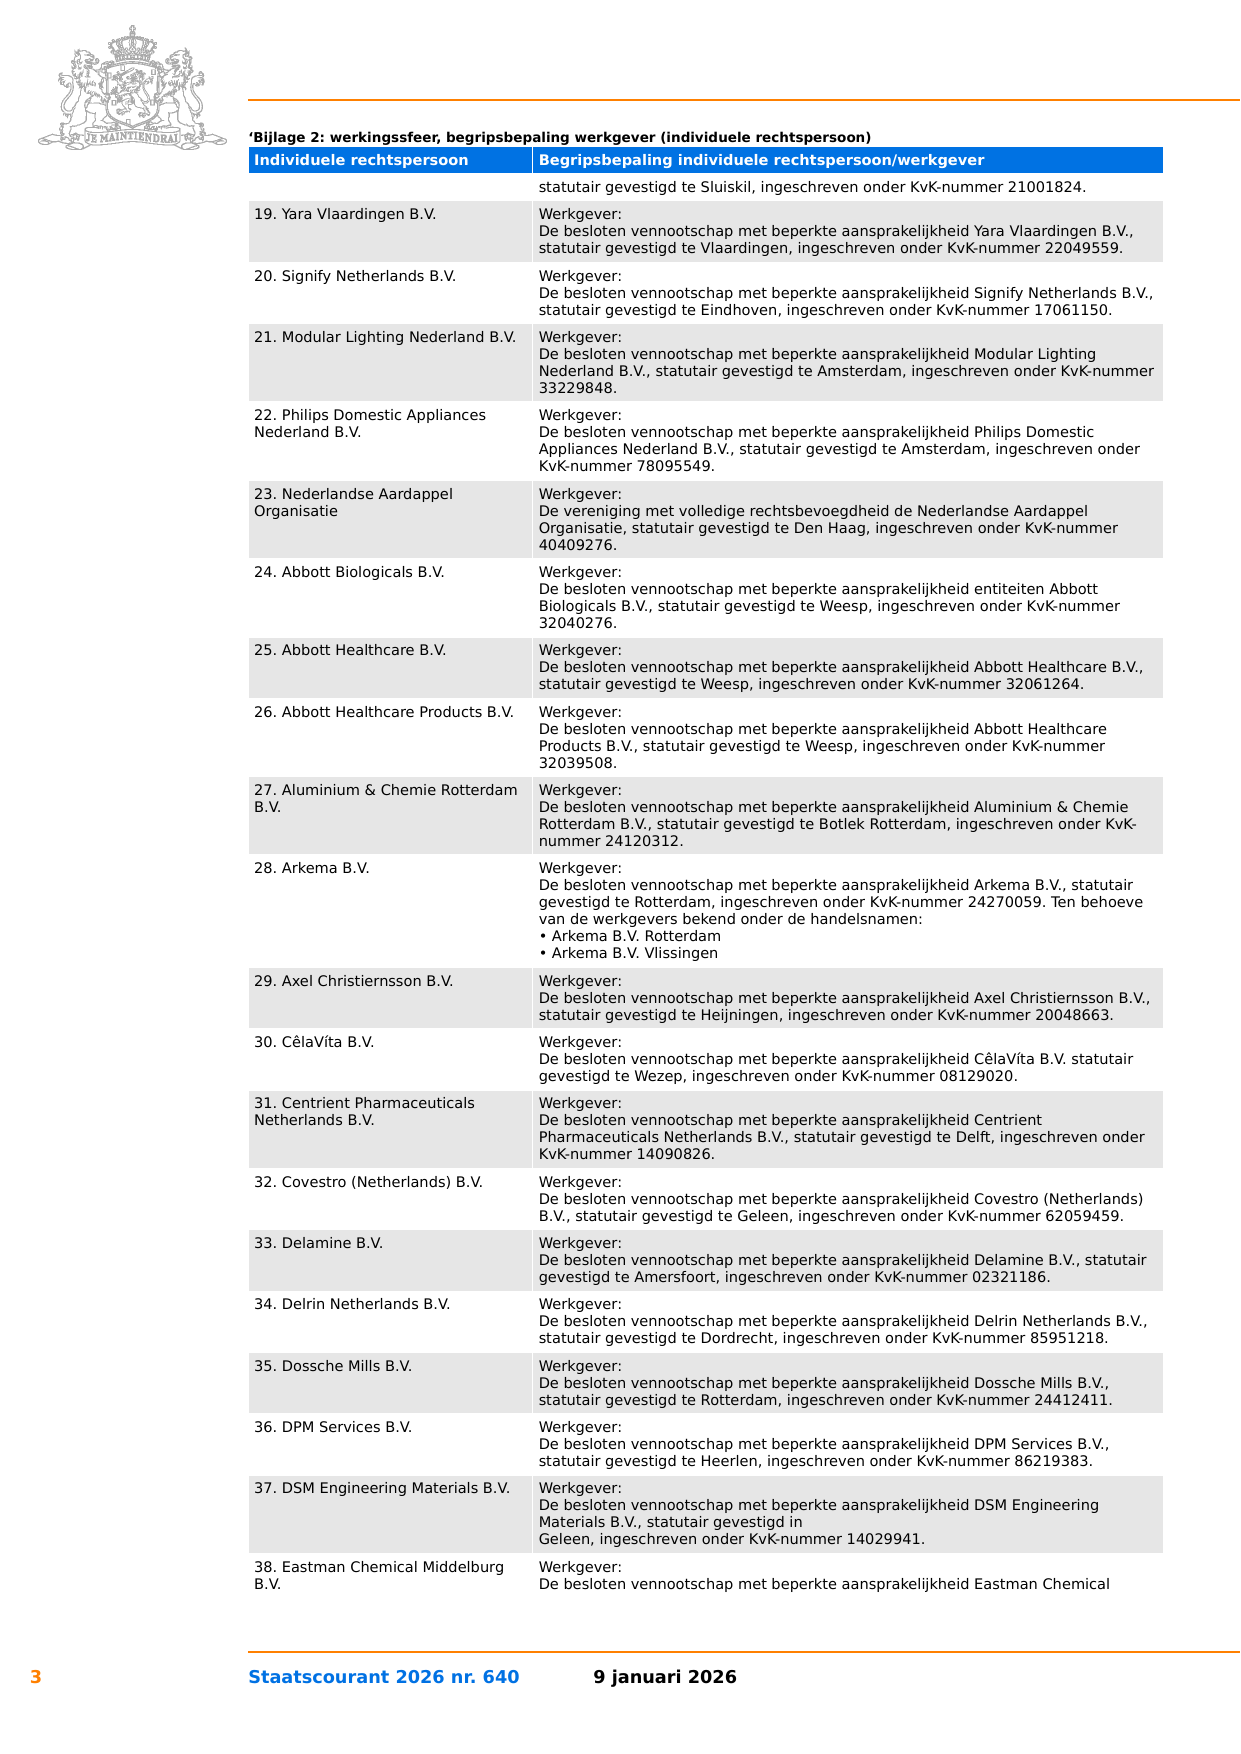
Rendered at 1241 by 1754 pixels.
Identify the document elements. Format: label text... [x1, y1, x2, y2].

table_cell Werkgever: De besloten vennootschap met beperkte aansprakelijkheid Yara Vlaardingen B.V., statutair gevestigd te Vlaardingen, ingeschreven onder KvK-nummer 22049559. [533, 201, 1163, 262]
table_cell 20. Signify Netherlands B.V. [249, 263, 532, 323]
table_cell Werkgever: De besloten vennootschap met beperkte aansprakelijkheid Abbott Healthcare Products B.V., statutair gevestigd te Weesp, ingeschreven onder KvK-nummer 32039508. [533, 699, 1163, 776]
table_cell 34. Delrin Netherlands B.V. [249, 1292, 532, 1352]
table_cell Werkgever: De besloten vennootschap met beperkte aansprakelijkheid Delrin Netherlands B.V., statutair gevestigd te Dordrecht, ingeschreven onder KvK-nummer 85951218. [533, 1292, 1163, 1352]
table_cell Werkgever: De besloten vennootschap met beperkte aansprakelijkheid Eastman Chemical [533, 1554, 1163, 1597]
table_cell Individuele rechtspersoon [249, 147, 532, 173]
table_cell Begripsbepaling individuele rechtspersoon/werkgever [533, 147, 1163, 173]
table_cell 30. CêlaVíta B.V. [249, 1029, 532, 1089]
table_cell 21. Modular Lighting Nederland B.V. [249, 324, 532, 401]
table_cell 35. Dossche Mills B.V. [249, 1353, 532, 1413]
table_cell Werkgever: De besloten vennootschap met beperkte aansprakelijkheid CêlaVíta B.V. statutair gevestigd te Wezep, ingeschreven onder KvK-nummer 08129020. [533, 1029, 1163, 1089]
table_cell 27. Aluminium & Chemie Rotterdam B.V. [249, 777, 532, 854]
table_cell Werkgever: De besloten vennootschap met beperkte aansprakelijkheid Signify Netherlands B.V., statutair gevestigd te Eindhoven, ingeschreven onder KvK-nummer 17061150. [533, 263, 1163, 323]
table_cell Werkgever: De besloten vennootschap met beperkte aansprakelijkheid Abbott Healthcare B.V., statutair gevestigd te Weesp, ingeschreven onder KvK-nummer 32061264. [533, 638, 1163, 698]
table_cell 38. Eastman Chemical Middelburg B.V. [249, 1554, 532, 1597]
table_cell Werkgever: De besloten vennootschap met beperkte aansprakelijkheid Centrient Pharmaceuticals Netherlands B.V., statutair gevestigd te Delft, ingeschreven onder KvK-nummer 14090826. [533, 1091, 1163, 1168]
table_cell 37. DSM Engineering Materials B.V. [249, 1476, 532, 1553]
table_cell 25. Abbott Healthcare B.V. [249, 638, 532, 698]
table_cell 23. Nederlandse Aardappel Organisatie [249, 481, 532, 558]
table_cell 29. Axel Christiernsson B.V. [249, 968, 532, 1028]
table_cell 26. Abbott Healthcare Products B.V. [249, 699, 532, 776]
table_cell Werkgever: De besloten vennootschap met beperkte aansprakelijkheid Philips Domestic Appliances Nederland B.V., statutair gevestigd te Amsterdam, ingeschreven onder KvK-nummer 78095549. [533, 403, 1163, 480]
table_cell 22. Philips Domestic Appliances Nederland B.V. [249, 403, 532, 480]
table_cell Werkgever: De besloten vennootschap met beperkte aansprakelijkheid DSM Engineering Materials B.V., statutair gevestigd in Geleen, ingeschreven onder KvK-nummer 14029941. [533, 1476, 1163, 1553]
table_cell statutair gevestigd te Sluiskil, ingeschreven onder KvK-nummer 21001824. [533, 174, 1163, 200]
table_cell Werkgever: De vereniging met volledige rechtsbevoegdheid de Nederlandse Aardappel Organisatie, statutair gevestigd te Den Haag, ingeschreven onder KvK-nummer 40409276. [533, 481, 1163, 558]
table_cell 31. Centrient Pharmaceuticals Netherlands B.V. [249, 1091, 532, 1168]
table_cell Werkgever: De besloten vennootschap met beperkte aansprakelijkheid DPM Services B.V., statutair gevestigd te Heerlen, ingeschreven onder KvK-nummer 86219383. [533, 1414, 1163, 1474]
table_cell Werkgever: De besloten vennootschap met beperkte aansprakelijkheid Delamine B.V., statutair gevestigd te Amersfoort, ingeschreven onder KvK-nummer 02321186. [533, 1230, 1163, 1291]
table_cell 32. Covestro (Netherlands) B.V. [249, 1169, 532, 1229]
table_cell 24. Abbott Biologicals B.V. [249, 559, 532, 636]
table_cell Werkgever: De besloten vennootschap met beperkte aansprakelijkheid entiteiten Abbott Biologicals B.V., statutair gevestigd te Weesp, ingeschreven onder KvK-nummer 32040276. [533, 559, 1163, 636]
table_cell 33. Delamine B.V. [249, 1230, 532, 1291]
table_cell Werkgever: De besloten vennootschap met beperkte aansprakelijkheid Dossche Mills B.V., statutair gevestigd te Rotterdam, ingeschreven onder KvK-nummer 24412411. [533, 1353, 1163, 1413]
table_cell Werkgever: De besloten vennootschap met beperkte aansprakelijkheid Axel Christiernsson B.V., statutair gevestigd te Heijningen, ingeschreven onder KvK-nummer 20048663. [533, 968, 1163, 1028]
table_cell Werkgever: De besloten vennootschap met beperkte aansprakelijkheid Aluminium & Chemie Rotterdam B.V., statutair gevestigd te Botlek Rotterdam, ingeschreven onder KvK-nummer 24120312. [533, 777, 1163, 854]
table_header ‘Bijlage 2: werkingssfeer, begripsbepaling werkgever (individuele rechtspersoon) [248, 130, 1163, 146]
table_cell 28. Arkema B.V. [249, 856, 532, 967]
picture [38, 25, 227, 150]
table_cell Werkgever: De besloten vennootschap met beperkte aansprakelijkheid Arkema B.V., statutair gevestigd te Rotterdam, ingeschreven onder KvK-nummer 24270059. Ten behoeve van de werkgevers bekend onder de handelsnamen: • Arkema B.V. Rotterdam • Arkema B.V. Vlissingen [533, 856, 1163, 967]
table_cell Werkgever: De besloten vennootschap met beperkte aansprakelijkheid Modular Lighting Nederland B.V., statutair gevestigd te Amsterdam, ingeschreven onder KvK-nummer 33229848. [533, 324, 1163, 401]
table_cell Werkgever: De besloten vennootschap met beperkte aansprakelijkheid Covestro (Netherlands) B.V., statutair gevestigd te Geleen, ingeschreven onder KvK-nummer 62059459. [533, 1169, 1163, 1229]
table_cell 19. Yara Vlaardingen B.V. [249, 201, 532, 262]
table_cell [249, 174, 532, 200]
table_cell 36. DPM Services B.V. [249, 1414, 532, 1474]
